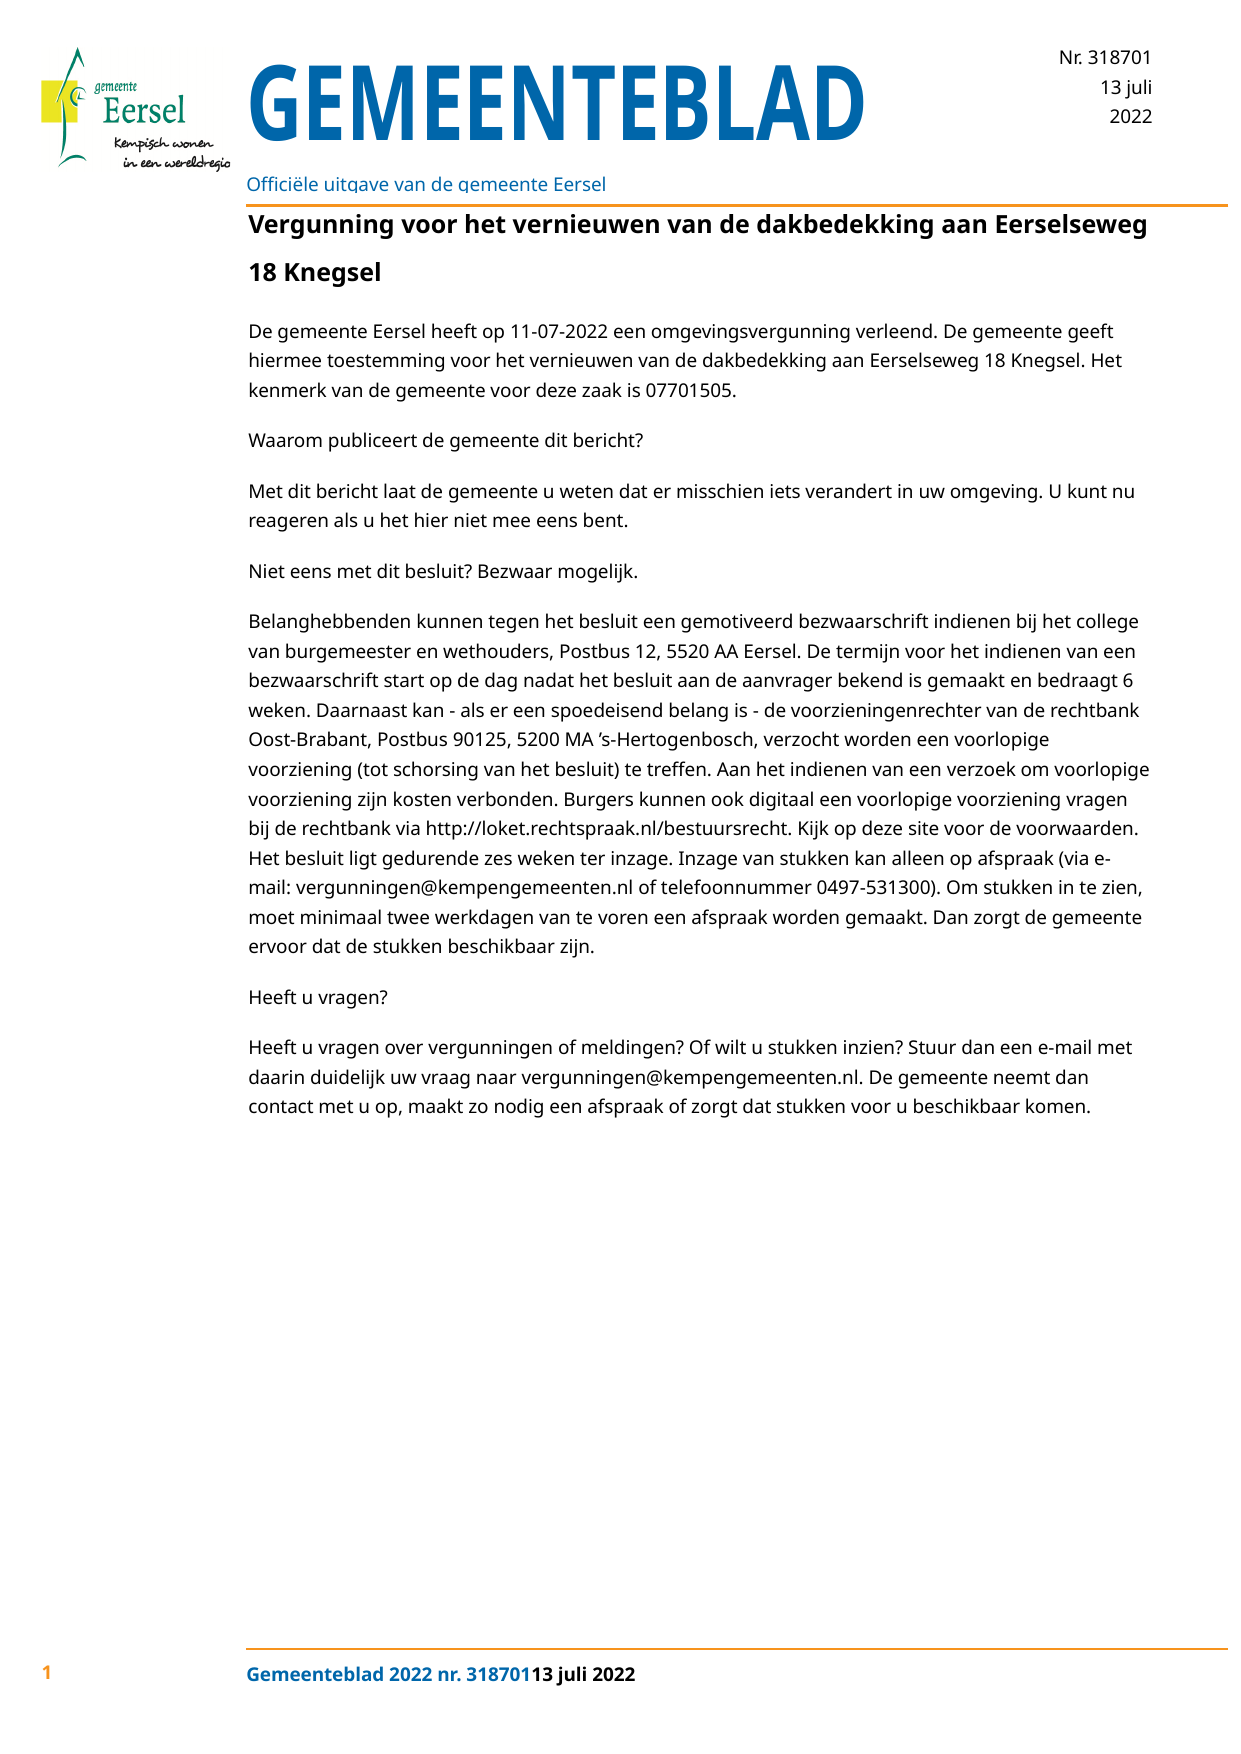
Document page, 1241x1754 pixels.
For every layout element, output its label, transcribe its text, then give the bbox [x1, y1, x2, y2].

text Heeft u vragen? [248, 984, 1152, 1010]
text Vergunning voor het vernieuwen van de dakbedekking aan Eerselseweg 18 Knegsel [248, 207, 1152, 288]
text Niet eens met dit besluit? Bezwaar mogelijk. [248, 558, 1152, 584]
text Heeft u vragen over vergunningen of meldingen? Of wilt u stukken inzien? Stuur dan een e-mail met daarin duidelijk uw vraag naar vergunningen@kempengemeenten.nl. De gemeente neemt dan contact met u op, maakt zo nodig een afspraak of zorgt dat stukken voor u beschikbaar komen. [248, 1034, 1152, 1119]
text Belanghebbenden kunnen tegen het besluit een gemotiveerd bezwaarschrift indienen bij het college van burgemeester en wethouders, Postbus 12, 5520 AA Eersel. De termijn voor het indienen van een bezwaarschrift start op de dag nadat het besluit aan de aanvrager bekend is gemaakt en bedraagt 6 weken. Daarnaast kan - als er een spoedeisend belang is - de voorzieningenrechter van de rechtbank Oost-Brabant, Postbus 90125, 5200 MA ’s-Hertogenbosch, verzocht worden een voorlopige voorziening (tot schorsing van het besluit) te treffen. Aan het indienen van een verzoek om voorlopige voorziening zijn kosten verbonden. Burgers kunnen ook digitaal een voorlopige voorziening vragen bij de rechtbank via http://loket.rechtspraak.nl/bestuursrecht. Kijk op deze site voor de voorwaarden. Het besluit ligt gedurende zes weken ter inzage. Inzage van stukken kan alleen op afspraak (via e-mail: vergunningen@kempengemeenten.nl of telefoonnummer 0497-531300). Om stukken in te zien, moet minimaal twee werkdagen van te voren een afspraak worden gemaakt. Dan zorgt de gemeente ervoor dat de stukken beschikbaar zijn. [248, 608, 1152, 959]
text Met dit bericht laat de gemeente u weten dat er misschien iets verandert in uw omgeving. U kunt nu reageren als u het hier niet mee eens bent. [248, 478, 1152, 533]
text Waarom publiceert de gemeente dit bericht? [248, 427, 1152, 453]
text De gemeente Eersel heeft op 11-07-2022 een omgevingsvergunning verleend. De gemeente geeft hiermee toestemming voor het vernieuwen van de dakbedekking aan Eerselseweg 18 Knegsel. Het kenmerk van de gemeente voor deze zaak is 07701505. [248, 318, 1152, 403]
picture [41, 47, 231, 172]
